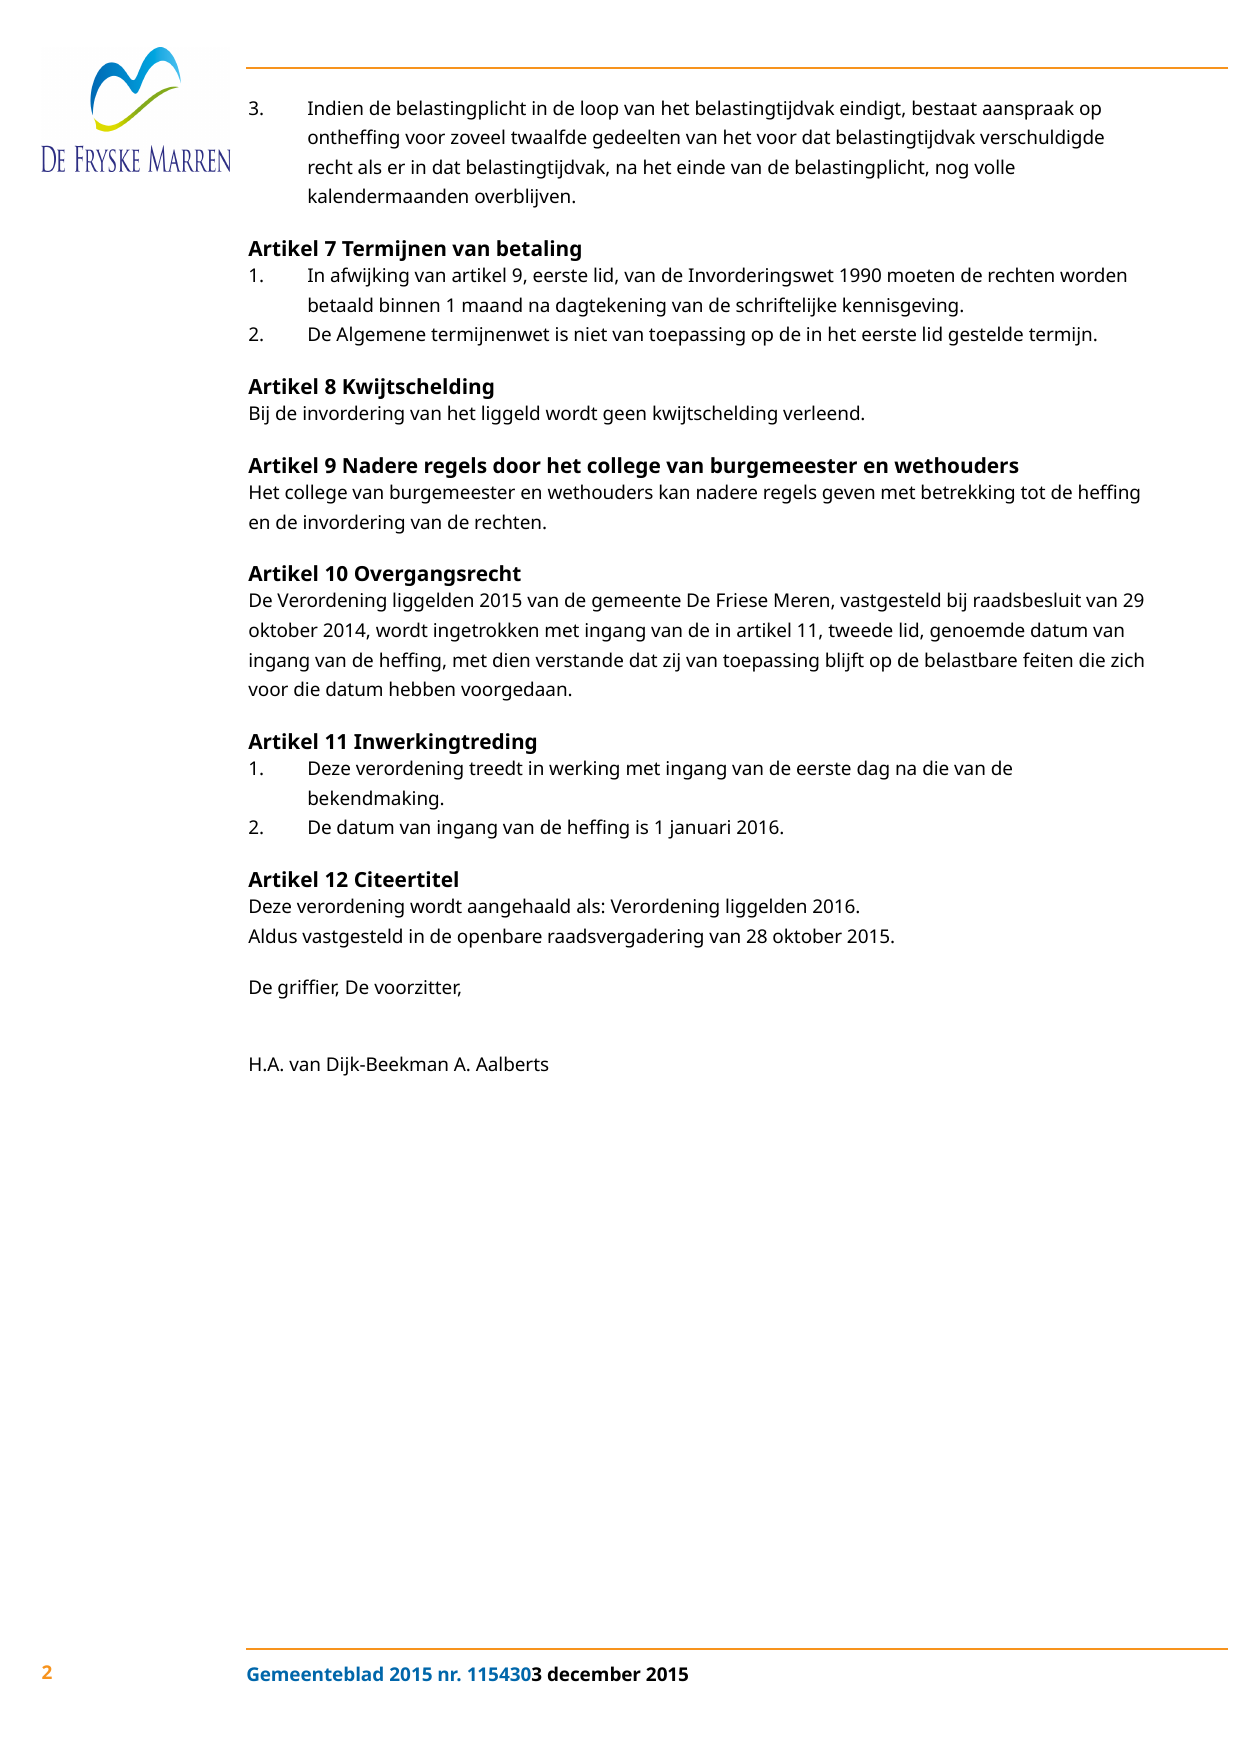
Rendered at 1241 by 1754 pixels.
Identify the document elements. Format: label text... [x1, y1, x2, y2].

text Bij de invordering van het liggeld wordt geen kwijtschelding verleend. [248, 400, 1152, 426]
list In afwijking van artikel 9, eerste lid, van de Invorderingswet 1990 moeten de rechten worden betaald binnen 1 maand na dagtekening van de schriftelijke kennisgeving. [248, 262, 1152, 318]
text Artikel 10 Overgangsrecht [248, 559, 1152, 588]
list Indien de belastingplicht in de loop van het belastingtijdvak eindigt, bestaat aanspraak op ontheffing voor zoveel twaalfde gedeelten van het voor dat belastingtijdvak verschuldigde recht als er in dat belastingtijdvak, na het einde van de belastingplicht, nog volle kalendermaanden overblijven. [248, 95, 1152, 209]
list Deze verordening treedt in werking met ingang van de eerste dag na die van de bekendmaking. [248, 755, 1152, 811]
text Artikel 11 Inwerkingtreding [248, 727, 1152, 755]
text Het college van burgemeester en wethouders kan nadere regels geven met betrekking tot de heffing en de invordering van de rechten. [248, 479, 1152, 534]
picture [41, 47, 231, 172]
text Artikel 7 Termijnen van betaling [248, 234, 1152, 262]
list De Algemene termijnenwet is niet van toepassing op de in het eerste lid gestelde termijn. [248, 322, 1152, 347]
text De griffier, De voorzitter, [248, 974, 1152, 1000]
text Artikel 12 Citeertitel [248, 865, 1152, 893]
text Deze verordening wordt aangehaald als: Verordening liggelden 2016. [248, 893, 1152, 919]
text Artikel 8 Kwijtschelding [248, 372, 1152, 400]
list De datum van ingang van de heffing is 1 januari 2016. [248, 814, 1152, 840]
text Artikel 9 Nadere regels door het college van burgemeester en wethouders [248, 451, 1152, 479]
text H.A. van Dijk-Beekman A. Aalberts [248, 1052, 1152, 1077]
text De Verordening liggelden 2015 van de gemeente De Friese Meren, vastgesteld bij raadsbesluit van 29 oktober 2014, wordt ingetrokken met ingang van de in artikel 11, tweede lid, genoemde datum van ingang van de heffing, met dien verstande dat zij van toepassing blijft op de belastbare feiten die zich voor die datum hebben voorgedaan. [248, 588, 1152, 702]
text Aldus vastgesteld in de openbare raadsvergadering van 28 oktober 2015. [248, 923, 1152, 949]
